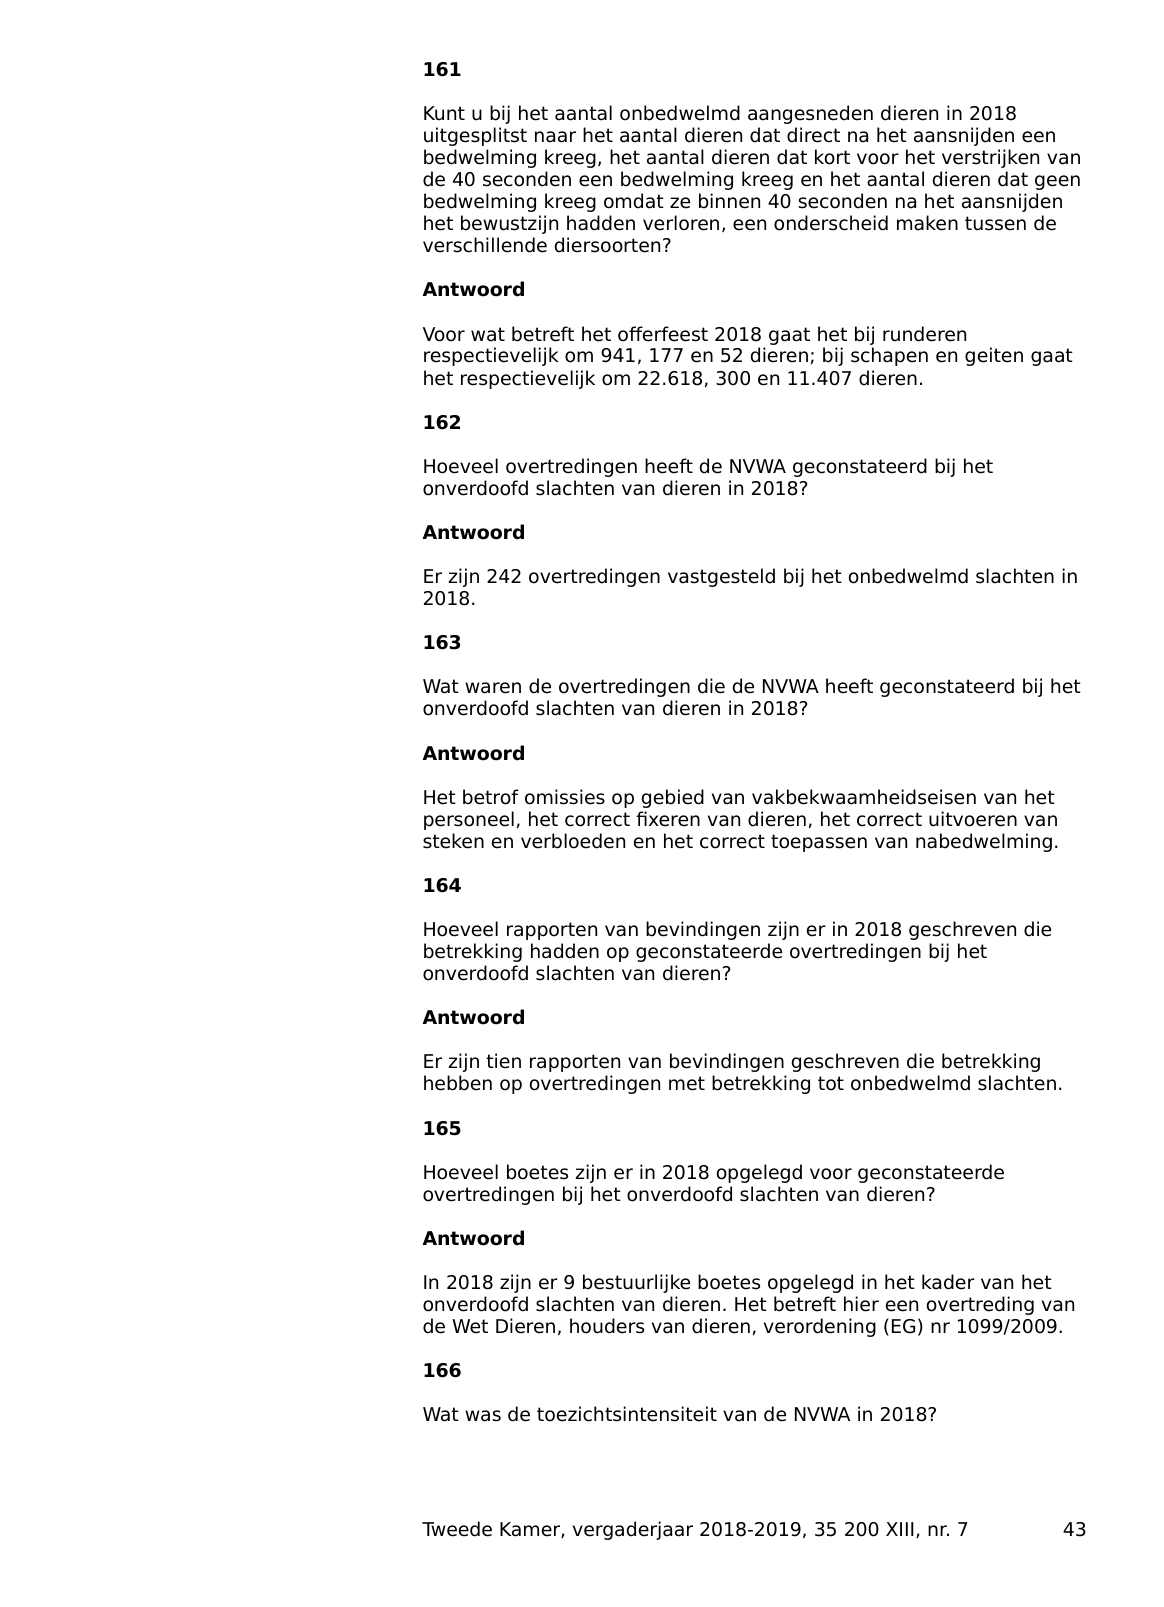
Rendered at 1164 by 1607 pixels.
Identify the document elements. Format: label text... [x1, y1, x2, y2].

subtitle 163 [422, 632, 1087, 654]
subtitle 165 [422, 1117, 1087, 1139]
subtitle Antwoord [422, 522, 1087, 544]
subtitle 166 [422, 1360, 1087, 1382]
text Er zijn 242 overtredingen vastgesteld bij het onbedwelmd slachten in 2018. [422, 566, 1087, 610]
text Hoeveel overtredingen heeft de NVWA geconstateerd bij het onverdoofd slachten van dieren in 2018? [422, 456, 1087, 500]
subtitle Antwoord [422, 279, 1087, 301]
subtitle Antwoord [422, 742, 1087, 764]
text Wat waren de overtredingen die de NVWA heeft geconstateerd bij het onverdoofd slachten van dieren in 2018? [422, 676, 1087, 720]
text Het betrof omissies op gebied van vakbekwaamheidseisen van het personeel, het correct fixeren van dieren, het correct uitvoeren van steken en verbloeden en het correct toepassen van nabedwelming. [422, 787, 1087, 853]
subtitle 161 [422, 59, 1087, 81]
text Hoeveel rapporten van bevindingen zijn er in 2018 geschreven die betrekking hadden op geconstateerde overtredingen bij het onverdoofd slachten van dieren? [422, 919, 1087, 985]
text Hoeveel boetes zijn er in 2018 opgelegd voor geconstateerde overtredingen bij het onverdoofd slachten van dieren? [422, 1162, 1087, 1206]
subtitle Antwoord [422, 1007, 1087, 1029]
text Kunt u bij het aantal onbedwelmd aangesneden dieren in 2018 uitgesplitst naar het aantal dieren dat direct na het aansnijden een bedwelming kreeg, het aantal dieren dat kort voor het verstrijken van de 40 seconden een bedwelming kreeg en het aantal dieren dat geen bedwelming kreeg omdat ze binnen 40 seconden na het aansnijden het bewustzijn hadden verloren, een onderscheid maken tussen de verschillende diersoorten? [422, 103, 1087, 257]
text Er zijn tien rapporten van bevindingen geschreven die betrekking hebben op overtredingen met betrekking tot onbedwelmd slachten. [422, 1051, 1087, 1095]
text Wat was de toezichtsintensiteit van de NVWA in 2018? [422, 1404, 1087, 1426]
subtitle 162 [422, 412, 1087, 433]
subtitle 164 [422, 875, 1087, 897]
text In 2018 zijn er 9 bestuurlijke boetes opgelegd in het kader van het onverdoofd slachten van dieren. Het betreft hier een overtreding van de Wet Dieren, houders van dieren, verordening (EG) nr 1099/2009. [422, 1272, 1087, 1338]
text Voor wat betreft het offerfeest 2018 gaat het bij runderen respectievelijk om 941, 177 en 52 dieren; bij schapen en geiten gaat het respectievelijk om 22.618, 300 en 11.407 dieren. [422, 323, 1087, 389]
subtitle Antwoord [422, 1228, 1087, 1250]
